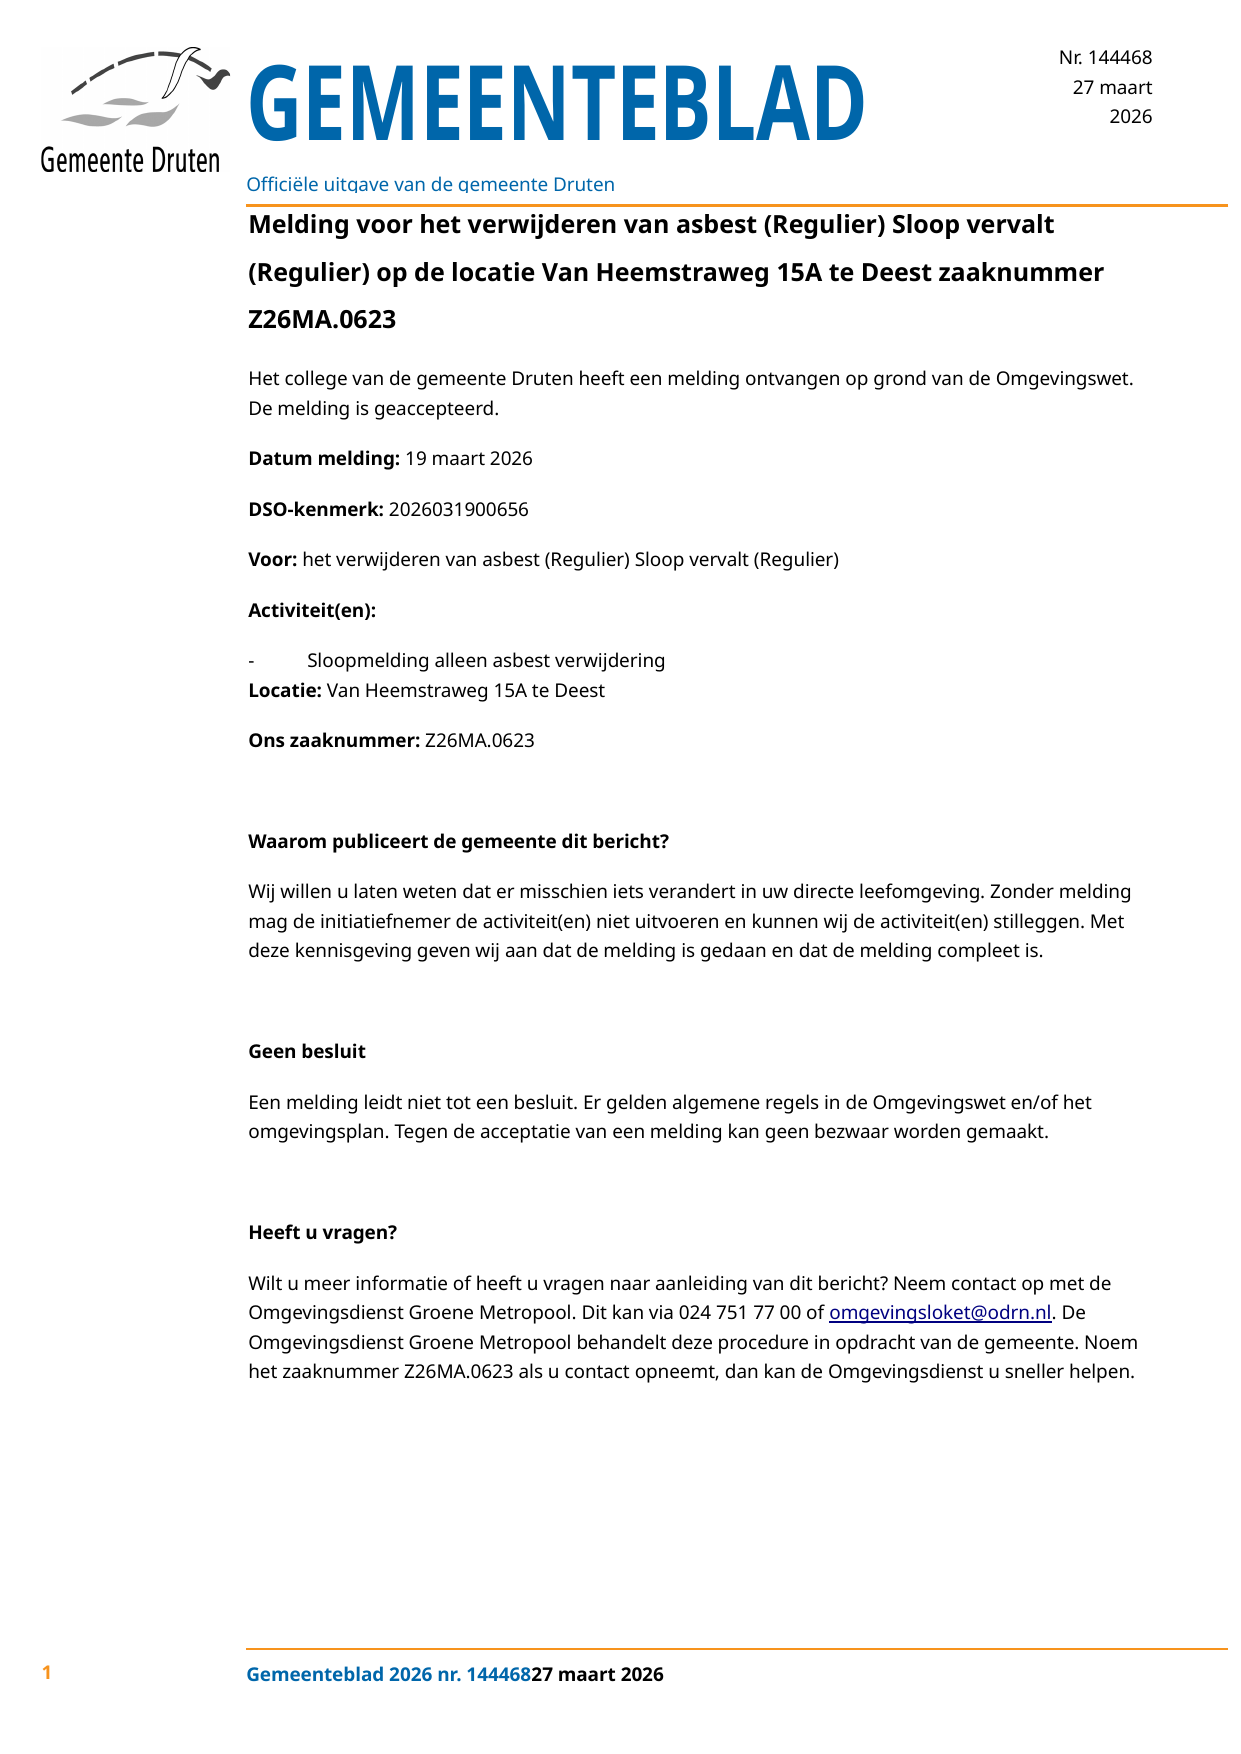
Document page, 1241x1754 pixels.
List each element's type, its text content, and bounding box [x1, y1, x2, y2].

text Wij willen u laten weten dat er misschien iets verandert in uw directe leefomgeving. Zonder melding mag de initiatiefnemer de activiteit(en) niet uitvoeren en kunnen wij de activiteit(en) stilleggen. Met deze kennisgeving geven wij aan dat de melding is gedaan en dat de melding compleet is. [248, 878, 1152, 963]
text Voor: het verwijderen van asbest (Regulier) Sloop vervalt (Regulier) [248, 546, 1152, 572]
text Melding voor het verwijderen van asbest (Regulier) Sloop vervalt (Regulier) op de locatie Van Heemstraweg 15A te Deest zaaknummer Z26MA.0623 [248, 207, 1152, 336]
text Geen besluit [248, 1038, 1152, 1064]
list Sloopmelding alleen asbest verwijdering [248, 647, 1152, 673]
text Activiteit(en): [248, 597, 1152, 622]
text Heeft u vragen? [248, 1219, 1152, 1245]
picture [41, 47, 231, 172]
text Wilt u meer informatie of heeft u vragen naar aanleiding van dit bericht? Neem contact op met de Omgevingsdienst Groene Metropool. Dit kan via 024 751 77 00 of omgevingsloket@odrn.nl. De Omgevingsdienst Groene Metropool behandelt deze procedure in opdracht van de gemeente. Noem het zaaknummer Z26MA.0623 als u contact opneemt, dan kan de Omgevingsdienst u sneller helpen. [248, 1270, 1152, 1384]
text Datum melding: 19 maart 2026 [248, 446, 1152, 471]
text Het college van de gemeente Druten heeft een melding ontvangen op grond van de Omgevingswet. De melding is geaccepteerd. [248, 366, 1152, 421]
text Ons zaaknummer: Z26MA.0623 [248, 727, 1152, 753]
text Waarom publiceert de gemeente dit bericht? [248, 828, 1152, 854]
text Locatie: Van Heemstraweg 15A te Deest [248, 677, 1152, 702]
text Een melding leidt niet tot een besluit. Er gelden algemene regels in de Omgevingswet en/of het omgevingsplan. Tegen de acceptatie van een melding kan geen bezwaar worden gemaakt. [248, 1089, 1152, 1144]
text DSO-kenmerk: 2026031900656 [248, 496, 1152, 522]
